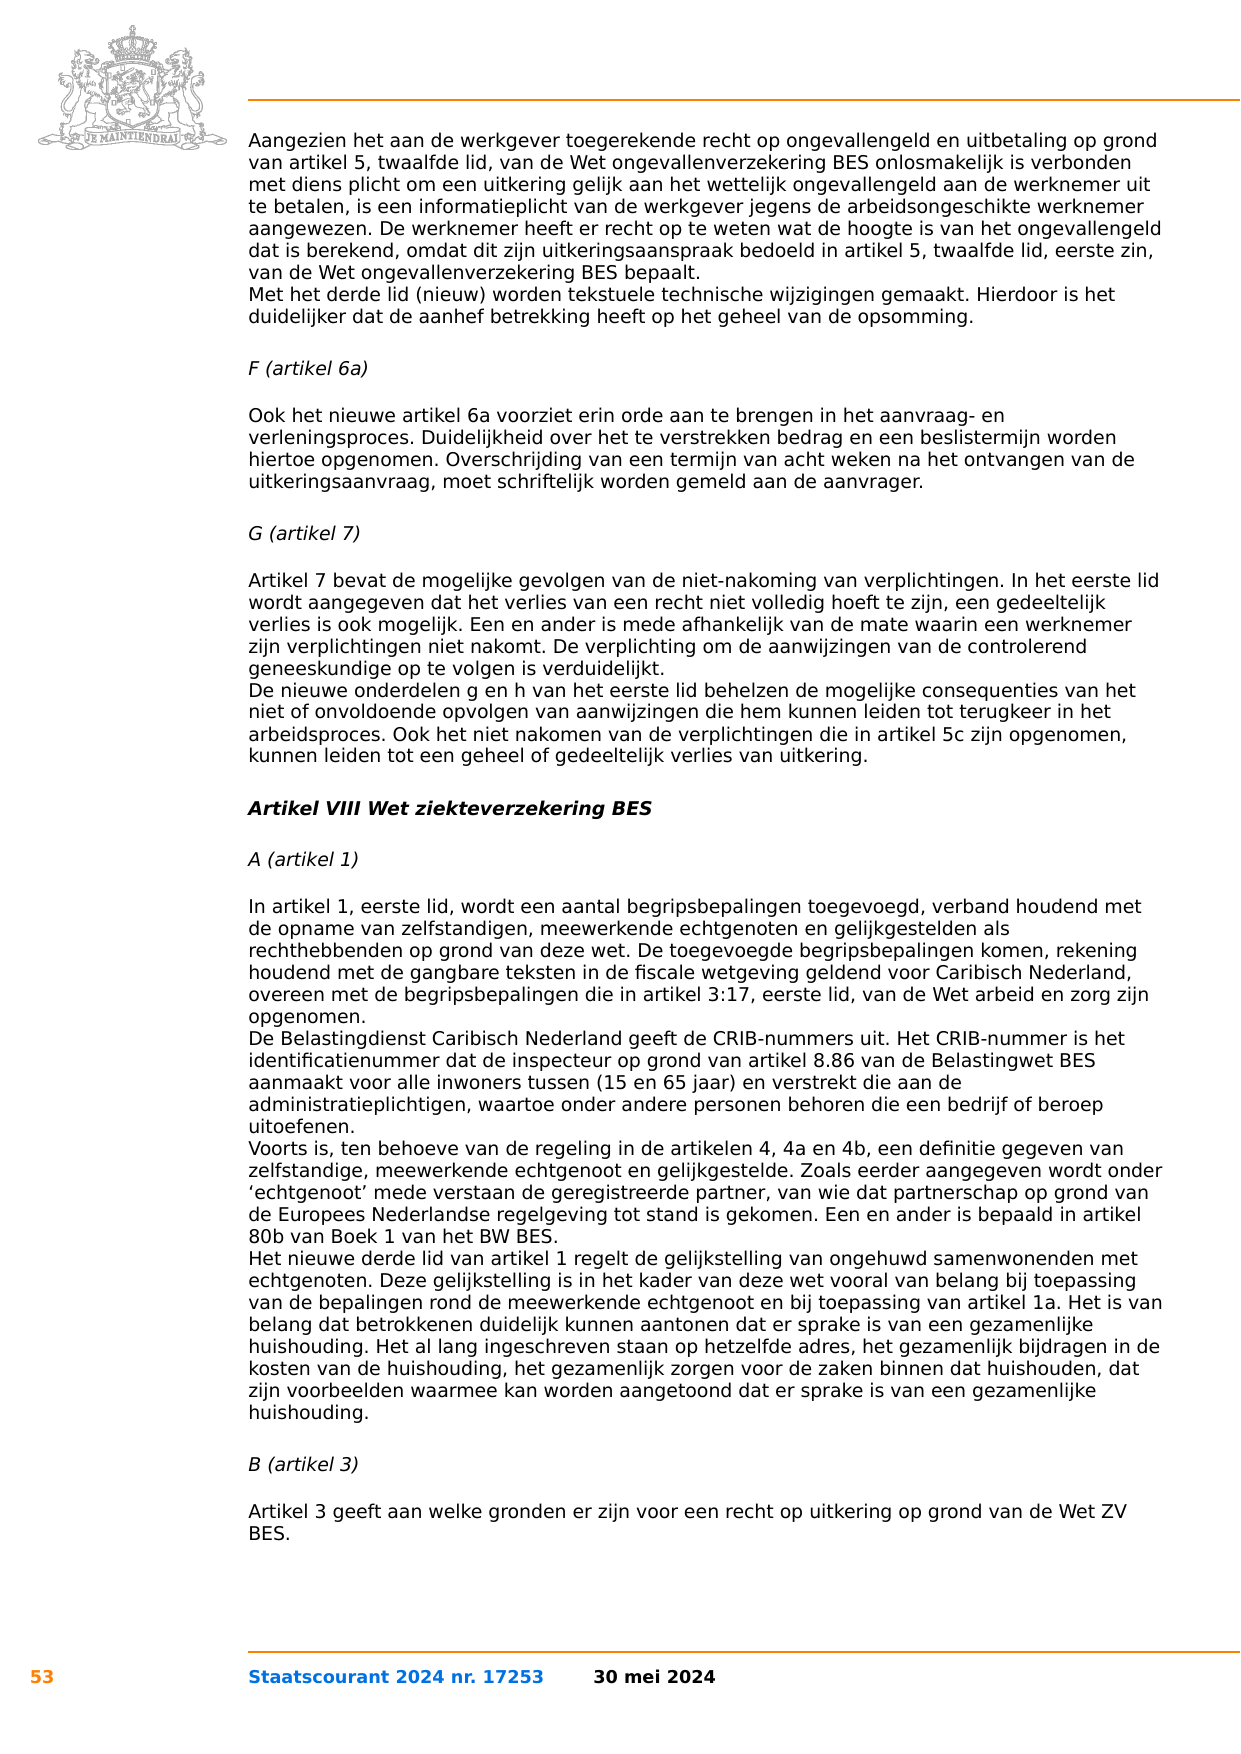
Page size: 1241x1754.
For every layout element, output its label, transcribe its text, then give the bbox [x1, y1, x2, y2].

picture [38, 25, 227, 150]
text Aangezien het aan de werkgever toegerekende recht op ongevallengeld en uitbetaling op grond van artikel 5, twaalfde lid, van de Wet ongevallenverzekering BES onlosmakelijk is verbonden met diens plicht om een uitkering gelijk aan het wettelijk ongevallengeld aan de werknemer uit te betalen, is een informatieplicht van de werkgever jegens de arbeidsongeschikte werknemer aangewezen. De werknemer heeft er recht op te weten wat de hoogte is van het ongevallengeld dat is berekend, omdat dit zijn uitkeringsaanspraak bedoeld in artikel 5, twaalfde lid, eerste zin, van de Wet ongevallenverzekering BES bepaalt. [248, 130, 1163, 284]
subtitle G (artikel 7) [248, 523, 1163, 544]
subtitle A (artikel 1) [248, 849, 1163, 871]
text Artikel 3 geeft aan welke gronden er zijn voor een recht op uitkering op grond van de Wet ZV BES. [248, 1501, 1163, 1545]
text In artikel 1, eerste lid, wordt een aantal begripsbepalingen toegevoegd, verband houdend met de opname van zelfstandigen, meewerkende echtgenoten en gelijkgestelden als rechthebbenden op grond van deze wet. De toegevoegde begripsbepalingen komen, rekening houdend met de gangbare teksten in de fiscale wetgeving geldend voor Caribisch Nederland, overeen met de begripsbepalingen die in artikel 3:17, eerste lid, van de Wet arbeid en zorg zijn opgenomen. [248, 896, 1163, 1028]
text De Belastingdienst Caribisch Nederland geeft de CRIB-nummers uit. Het CRIB-nummer is het identificatienummer dat de inspecteur op grond van artikel 8.86 van de Belastingwet BES aanmaakt voor alle inwoners tussen (15 en 65 jaar) en verstrekt die aan de administratieplichtigen, waartoe onder andere personen behoren die een bedrijf of beroep uitoefenen. [248, 1028, 1163, 1138]
subtitle Artikel VIII Wet ziekteverzekering BES [248, 797, 1163, 819]
text Ook het nieuwe artikel 6a voorziet erin orde aan te brengen in het aanvraag- en verleningsproces. Duidelijkheid over het te verstrekken bedrag en een beslistermijn worden hiertoe opgenomen. Overschrijding van een termijn van acht weken na het ontvangen van de uitkeringsaanvraag, moet schriftelijk worden gemeld aan de aanvrager. [248, 405, 1163, 493]
text Voorts is, ten behoeve van de regeling in de artikelen 4, 4a en 4b, een definitie gegeven van zelfstandige, meewerkende echtgenoot en gelijkgestelde. Zoals eerder aangegeven wordt onder ‘echtgenoot’ mede verstaan de geregistreerde partner, van wie dat partnerschap op grond van de Europees Nederlandse regelgeving tot stand is gekomen. Een en ander is bepaald in artikel 80b van Boek 1 van het BW BES. [248, 1138, 1163, 1248]
subtitle B (artikel 3) [248, 1454, 1163, 1476]
subtitle F (artikel 6a) [248, 358, 1163, 380]
text Het nieuwe derde lid van artikel 1 regelt de gelijkstelling van ongehuwd samenwonenden met echtgenoten. Deze gelijkstelling is in het kader van deze wet vooral van belang bij toepassing van de bepalingen rond de meewerkende echtgenoot en bij toepassing van artikel 1a. Het is van belang dat betrokkenen duidelijk kunnen aantonen dat er sprake is van een gezamenlijke huishouding. Het al lang ingeschreven staan op hetzelfde adres, het gezamenlijk bijdragen in de kosten van de huishouding, het gezamenlijk zorgen voor de zaken binnen dat huishouden, dat zijn voorbeelden waarmee kan worden aangetoond dat er sprake is van een gezamenlijke huishouding. [248, 1248, 1163, 1424]
text Met het derde lid (nieuw) worden tekstuele technische wijzigingen gemaakt. Hierdoor is het duidelijker dat de aanhef betrekking heeft op het geheel van de opsomming. [248, 284, 1163, 328]
text Artikel 7 bevat de mogelijke gevolgen van de niet-nakoming van verplichtingen. In het eerste lid wordt aangegeven dat het verlies van een recht niet volledig hoeft te zijn, een gedeeltelijk verlies is ook mogelijk. Een en ander is mede afhankelijk van de mate waarin een werknemer zijn verplichtingen niet nakomt. De verplichting om de aanwijzingen van de controlerend geneeskundige op te volgen is verduidelijkt. [248, 569, 1163, 679]
text De nieuwe onderdelen g en h van het eerste lid behelzen de mogelijke consequenties van het niet of onvoldoende opvolgen van aanwijzingen die hem kunnen leiden tot terugkeer in het arbeidsproces. Ook het niet nakomen van de verplichtingen die in artikel 5c zijn opgenomen, kunnen leiden tot een geheel of gedeeltelijk verlies van uitkering. [248, 679, 1163, 767]
